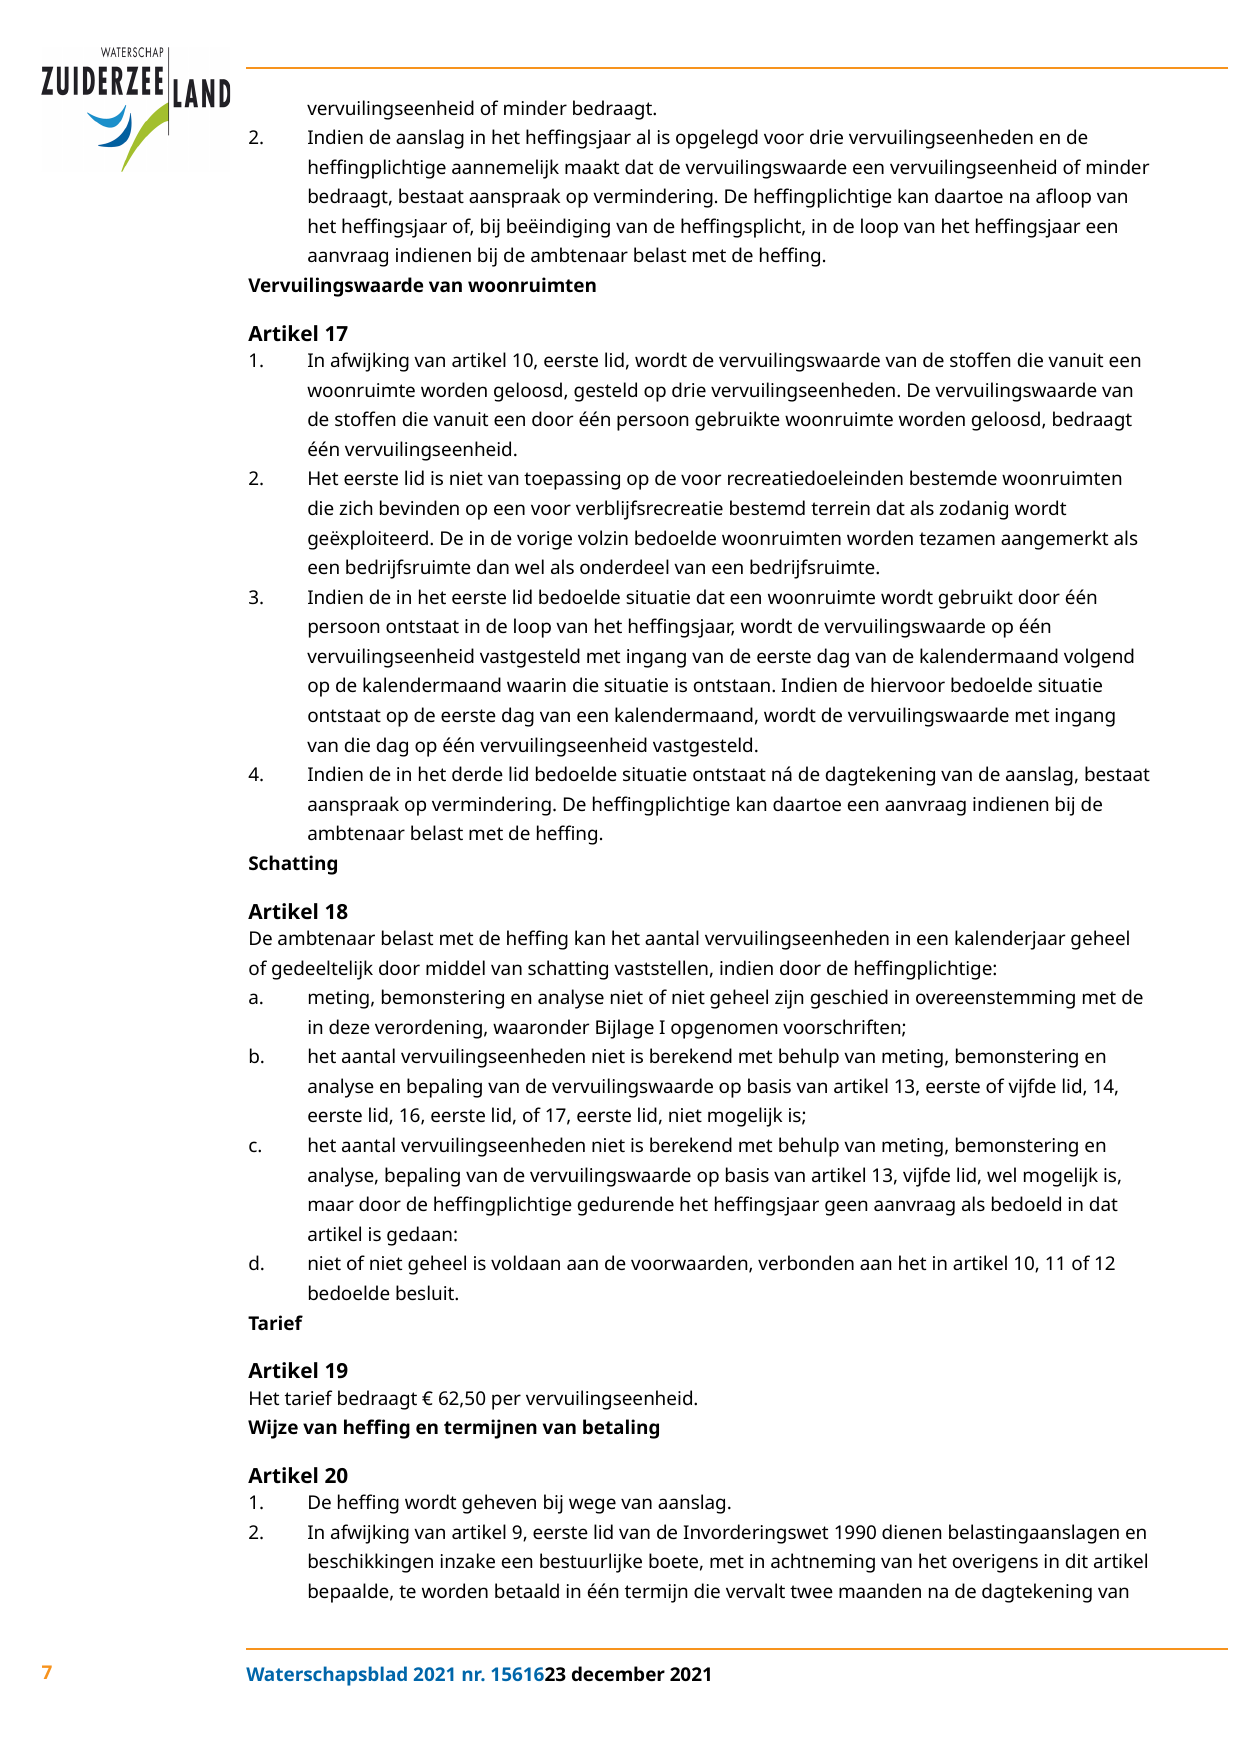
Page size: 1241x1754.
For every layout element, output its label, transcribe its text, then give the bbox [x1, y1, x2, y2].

text Het tarief bedraagt € 62,50 per vervuilingseenheid. [248, 1385, 1152, 1411]
list het aantal vervuilingseenheden niet is berekend met behulp van meting, bemonstering en analyse, bepaling van de vervuilingswaarde op basis van artikel 13, vijfde lid, wel mogelijk is, maar door de heffingplichtige gedurende het heffingsjaar geen aanvraag als bedoeld in dat artikel is gedaan: [248, 1132, 1152, 1247]
text Vervuilingswaarde van woonruimten [248, 272, 1152, 298]
list meting, bemonstering en analyse niet of niet geheel zijn geschied in overeenstemming met de in deze verordening, waaronder Bijlage I opgenomen voorschriften; [248, 984, 1152, 1040]
text Artikel 20 [248, 1461, 1152, 1489]
list het aantal vervuilingseenheden niet is berekend met behulp van meting, bemonstering en analyse en bepaling van de vervuilingswaarde op basis van artikel 13, eerste of vijfde lid, 14, eerste lid, 16, eerste lid, of 17, eerste lid, niet mogelijk is; [248, 1043, 1152, 1128]
picture [41, 47, 231, 172]
text Schatting [248, 850, 1152, 876]
list niet of niet geheel is voldaan aan de voorwaarden, verbonden aan het in artikel 10, 11 of 12 bedoelde besluit. [248, 1251, 1152, 1306]
text Artikel 17 [248, 319, 1152, 347]
text Artikel 18 [248, 897, 1152, 925]
text Wijze van heffing en termijnen van betaling [248, 1414, 1152, 1440]
list Indien de in het eerste lid bedoelde situatie dat een woonruimte wordt gebruikt door één persoon ontstaat in de loop van het heffingsjaar, wordt de vervuilingswaarde op één vervuilingseenheid vastgesteld met ingang van de eerste dag van de kalendermaand volgend op de kalendermaand waarin die situatie is ontstaan. Indien de hiervoor bedoelde situatie ontstaat op de eerste dag van een kalendermaand, wordt de vervuilingswaarde met ingang van die dag op één vervuilingseenheid vastgesteld. [248, 584, 1152, 758]
list vervuilingseenheid of minder bedraagt. [248, 95, 1152, 121]
list Het eerste lid is niet van toepassing op de voor recreatiedoeleinden bestemde woonruimten die zich bevinden op een voor verblijfsrecreatie bestemd terrein dat als zodanig wordt geëxploiteerd. De in de vorige volzin bedoelde woonruimten worden tezamen aangemerkt als een bedrijfsruimte dan wel als onderdeel van een bedrijfsruimte. [248, 466, 1152, 580]
list In afwijking van artikel 9, eerste lid van de Invorderingswet 1990 dienen belastingaanslagen en beschikkingen inzake een bestuurlijke boete, met in achtneming van het overigens in dit artikel bepaalde, te worden betaald in één termijn die vervalt twee maanden na de dagtekening van [248, 1519, 1152, 1604]
list Indien de in het derde lid bedoelde situatie ontstaat ná de dagtekening van de aanslag, bestaat aanspraak op vermindering. De heffingplichtige kan daartoe een aanvraag indienen bij de ambtenaar belast met de heffing. [248, 761, 1152, 846]
list In afwijking van artikel 10, eerste lid, wordt de vervuilingswaarde van de stoffen die vanuit een woonruimte worden geloosd, gesteld op drie vervuilingseenheden. De vervuilingswaarde van de stoffen die vanuit een door één persoon gebruikte woonruimte worden geloosd, bedraagt één vervuilingseenheid. [248, 347, 1152, 462]
list De heffing wordt geheven bij wege van aanslag. [248, 1489, 1152, 1515]
list Indien de aanslag in het heffingsjaar al is opgelegd voor drie vervuilingseenheden en de heffingplichtige aannemelijk maakt dat de vervuilingswaarde een vervuilingseenheid of minder bedraagt, bestaat aanspraak op vermindering. De heffingplichtige kan daartoe na afloop van het heffingsjaar of, bij beëindiging van de heffingsplicht, in de loop van het heffingsjaar een aanvraag indienen bij de ambtenaar belast met de heffing. [248, 124, 1152, 268]
text Artikel 19 [248, 1356, 1152, 1385]
text Tarief [248, 1310, 1152, 1336]
text De ambtenaar belast met de heffing kan het aantal vervuilingseenheden in een kalenderjaar geheel of gedeeltelijk door middel van schatting vaststellen, indien door de heffingplichtige: [248, 925, 1152, 981]
